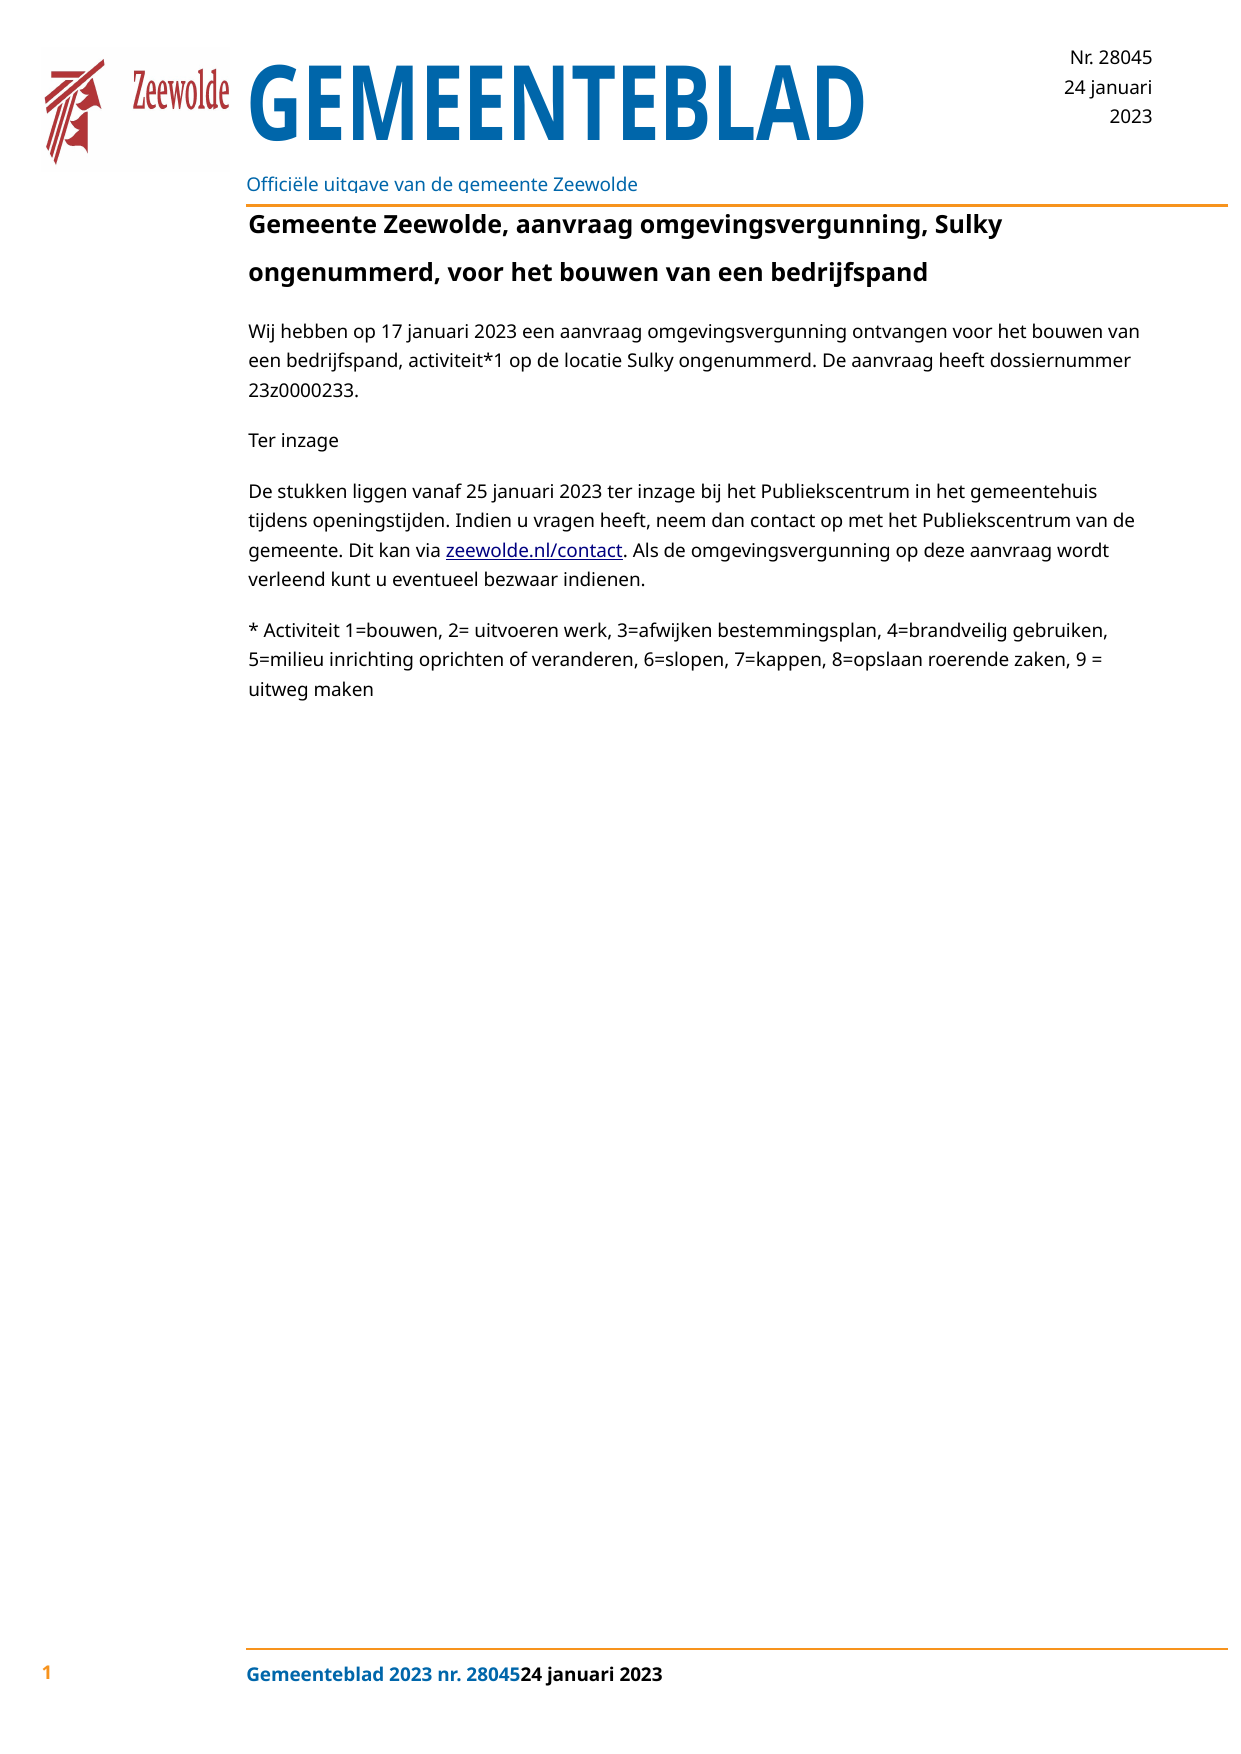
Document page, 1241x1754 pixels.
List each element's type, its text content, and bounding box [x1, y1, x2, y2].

text * Activiteit 1=bouwen, 2= uitvoeren werk, 3=afwijken bestemmingsplan, 4=brandveilig gebruiken, 5=milieu inrichting oprichten of veranderen, 6=slopen, 7=kappen, 8=opslaan roerende zaken, 9 = uitweg maken [248, 617, 1152, 702]
text Gemeente Zeewolde, aanvraag omgevingsvergunning, Sulky ongenummerd, voor het bouwen van een bedrijfspand [248, 207, 1152, 288]
text De stukken liggen vanaf 25 januari 2023 ter inzage bij het Publiekscentrum in het gemeentehuis tijdens openingstijden. Indien u vragen heeft, neem dan contact op met het Publiekscentrum van de gemeente. Dit kan via zeewolde.nl/contact. Als de omgevingsvergunning op deze aanvraag wordt verleend kunt u eventueel bezwaar indienen. [248, 478, 1152, 592]
text Wij hebben op 17 januari 2023 een aanvraag omgevingsvergunning ontvangen voor het bouwen van een bedrijfspand, activiteit*1 op de locatie Sulky ongenummerd. De aanvraag heeft dossiernummer 23z0000233. [248, 318, 1152, 403]
text Ter inzage [248, 427, 1152, 453]
picture [41, 47, 231, 172]
